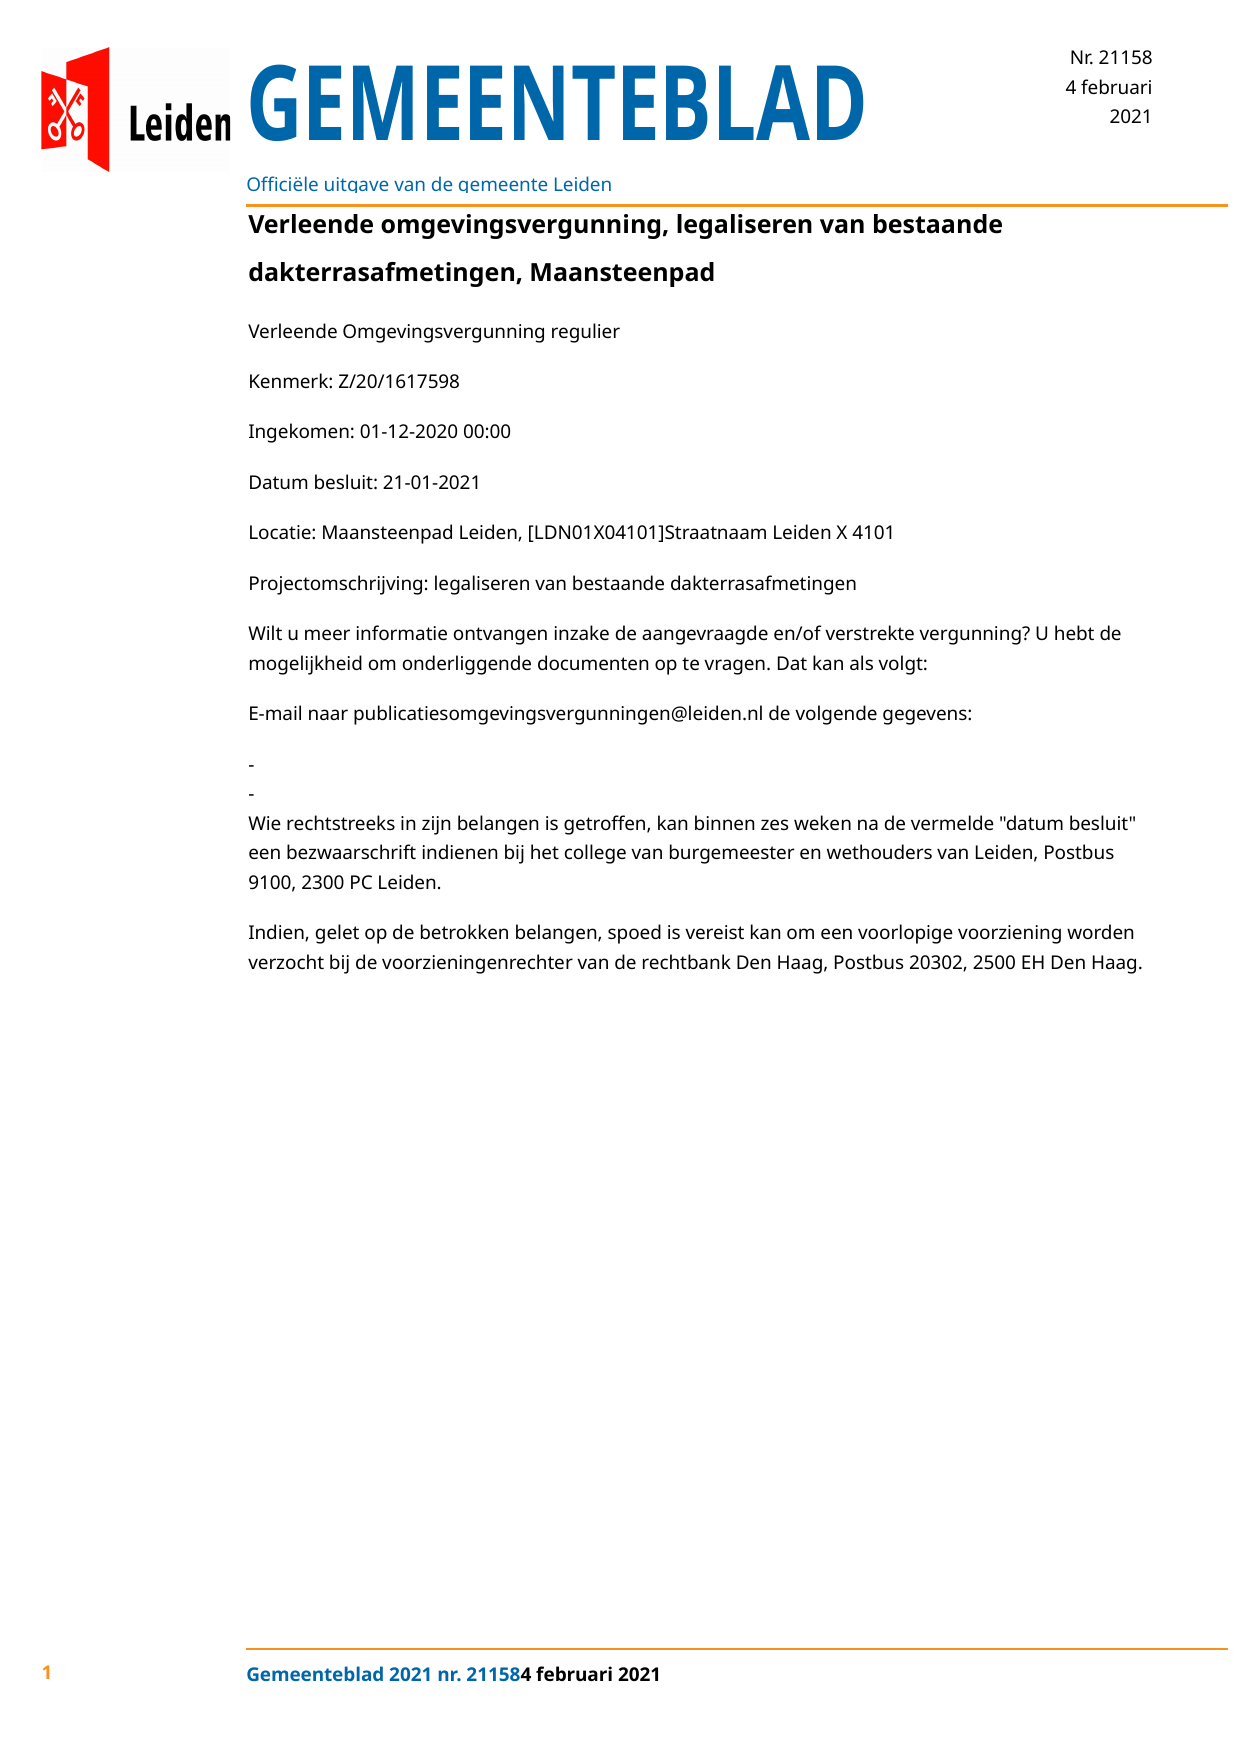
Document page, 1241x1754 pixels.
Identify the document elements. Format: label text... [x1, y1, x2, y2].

text Datum besluit: 21-01-2021 [248, 469, 1152, 495]
picture [41, 47, 231, 172]
text E-mail naar publicatiesomgevingsvergunningen@leiden.nl de volgende gegevens: [248, 700, 1152, 726]
text Indien, gelet op de betrokken belangen, spoed is vereist kan om een voorlopige voorziening worden verzocht bij de voorzieningenrechter van de rechtbank Den Haag, Postbus 20302, 2500 EH Den Haag. [248, 919, 1152, 975]
text Ingekomen: 01-12-2020 00:00 [248, 419, 1152, 444]
text Verleende omgevingsvergunning, legaliseren van bestaande dakterrasafmetingen, Maansteenpad [248, 207, 1152, 288]
text Verleende Omgevingsvergunning regulier [248, 318, 1152, 344]
text Wilt u meer informatie ontvangen inzake de aangevraagde en/of verstrekte vergunning? U hebt de mogelijkheid om onderliggende documenten op te vragen. Dat kan als volgt: [248, 620, 1152, 676]
text Projectomschrijving: legaliseren van bestaande dakterrasafmetingen [248, 570, 1152, 596]
text Locatie: Maansteenpad Leiden, [LDN01X04101]Straatnaam Leiden X 4101 [248, 519, 1152, 545]
text Kenmerk: Z/20/1617598 [248, 368, 1152, 394]
text Wie rechtstreeks in zijn belangen is getroffen, kan binnen zes weken na de vermelde "datum besluit" een bezwaarschrift indienen bij het college van burgemeester en wethouders van Leiden, Postbus 9100, 2300 PC Leiden. [248, 810, 1152, 895]
